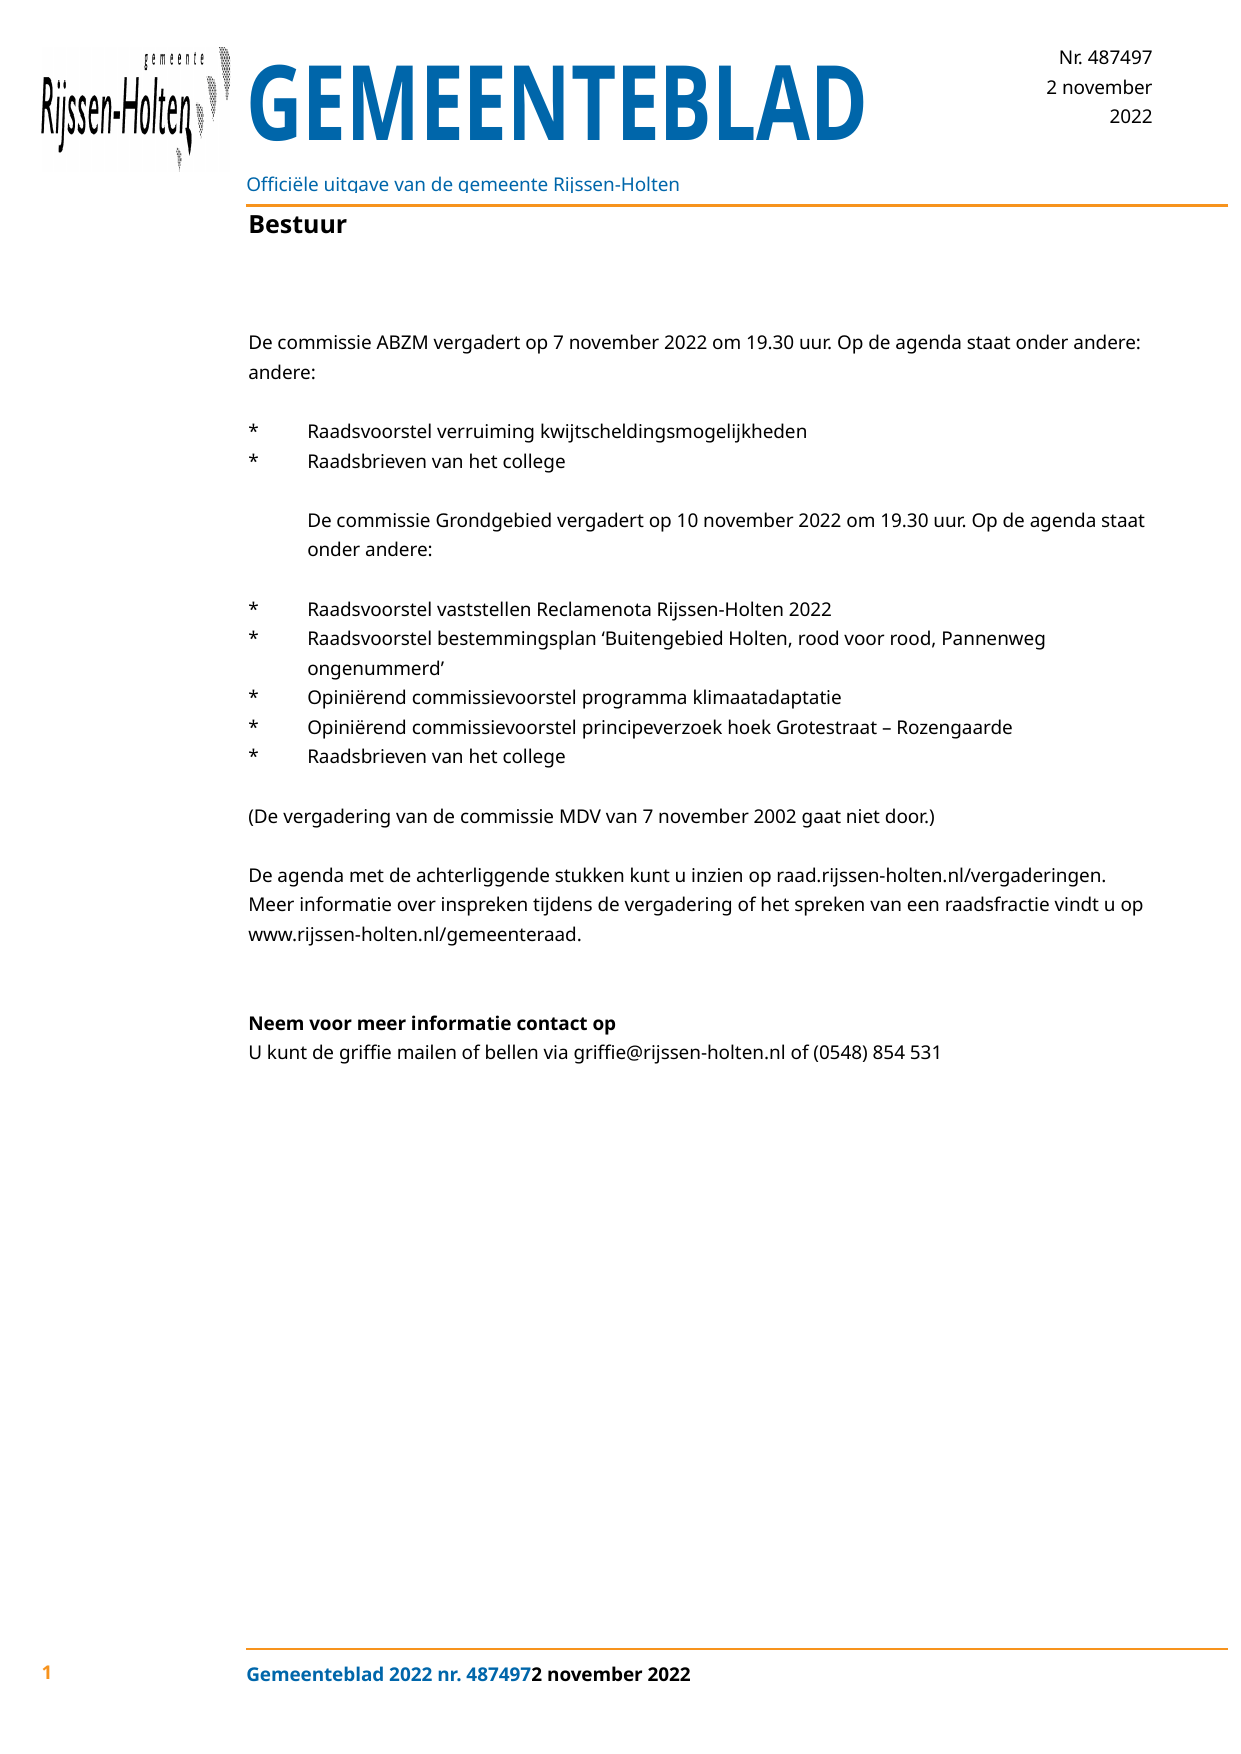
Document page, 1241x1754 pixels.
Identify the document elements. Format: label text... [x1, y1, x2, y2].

list Opiniërend commissievoorstel programma klimaatadaptatie [248, 684, 1152, 710]
text De agenda met de achterliggende stukken kunt u inzien op raad.rijssen-holten.nl/vergaderingen. [248, 862, 1152, 888]
list De commissie Grondgebied vergadert op 10 november 2022 om 19.30 uur. Op de agenda staat onder andere: [248, 507, 1152, 562]
text Meer informatie over inspreken tijdens de vergadering of het spreken van een raadsfractie vindt u op www.rijssen-holten.nl/gemeenteraad. [248, 892, 1152, 947]
picture [41, 47, 231, 172]
text De commissie ABZM vergadert op 7 november 2022 om 19.30 uur. Op de agenda staat onder andere: andere: [248, 329, 1152, 385]
list Raadsvoorstel bestemmingsplan ‘Buitengebied Holten, rood voor rood, Pannenweg ongenummerd’ [248, 625, 1152, 681]
text U kunt de griffie mailen of bellen via griffie@rijssen-holten.nl of (0548) 854 531 [248, 1039, 1152, 1065]
list Opiniërend commissievoorstel principeverzoek hoek Grotestraat – Rozengaarde [248, 714, 1152, 740]
list Raadsvoorstel verruiming kwijtscheldingsmogelijkheden [248, 418, 1152, 444]
list Raadsbrieven van het college [248, 448, 1152, 473]
list Raadsbrieven van het college [248, 744, 1152, 769]
text Neem voor meer informatie contact op [248, 1010, 1152, 1036]
text Bestuur [248, 207, 1152, 241]
list Raadsvoorstel vaststellen Reclamenota Rijssen-Holten 2022 [248, 596, 1152, 621]
text (De vergadering van de commissie MDV van 7 november 2002 gaat niet door.) [248, 803, 1152, 828]
